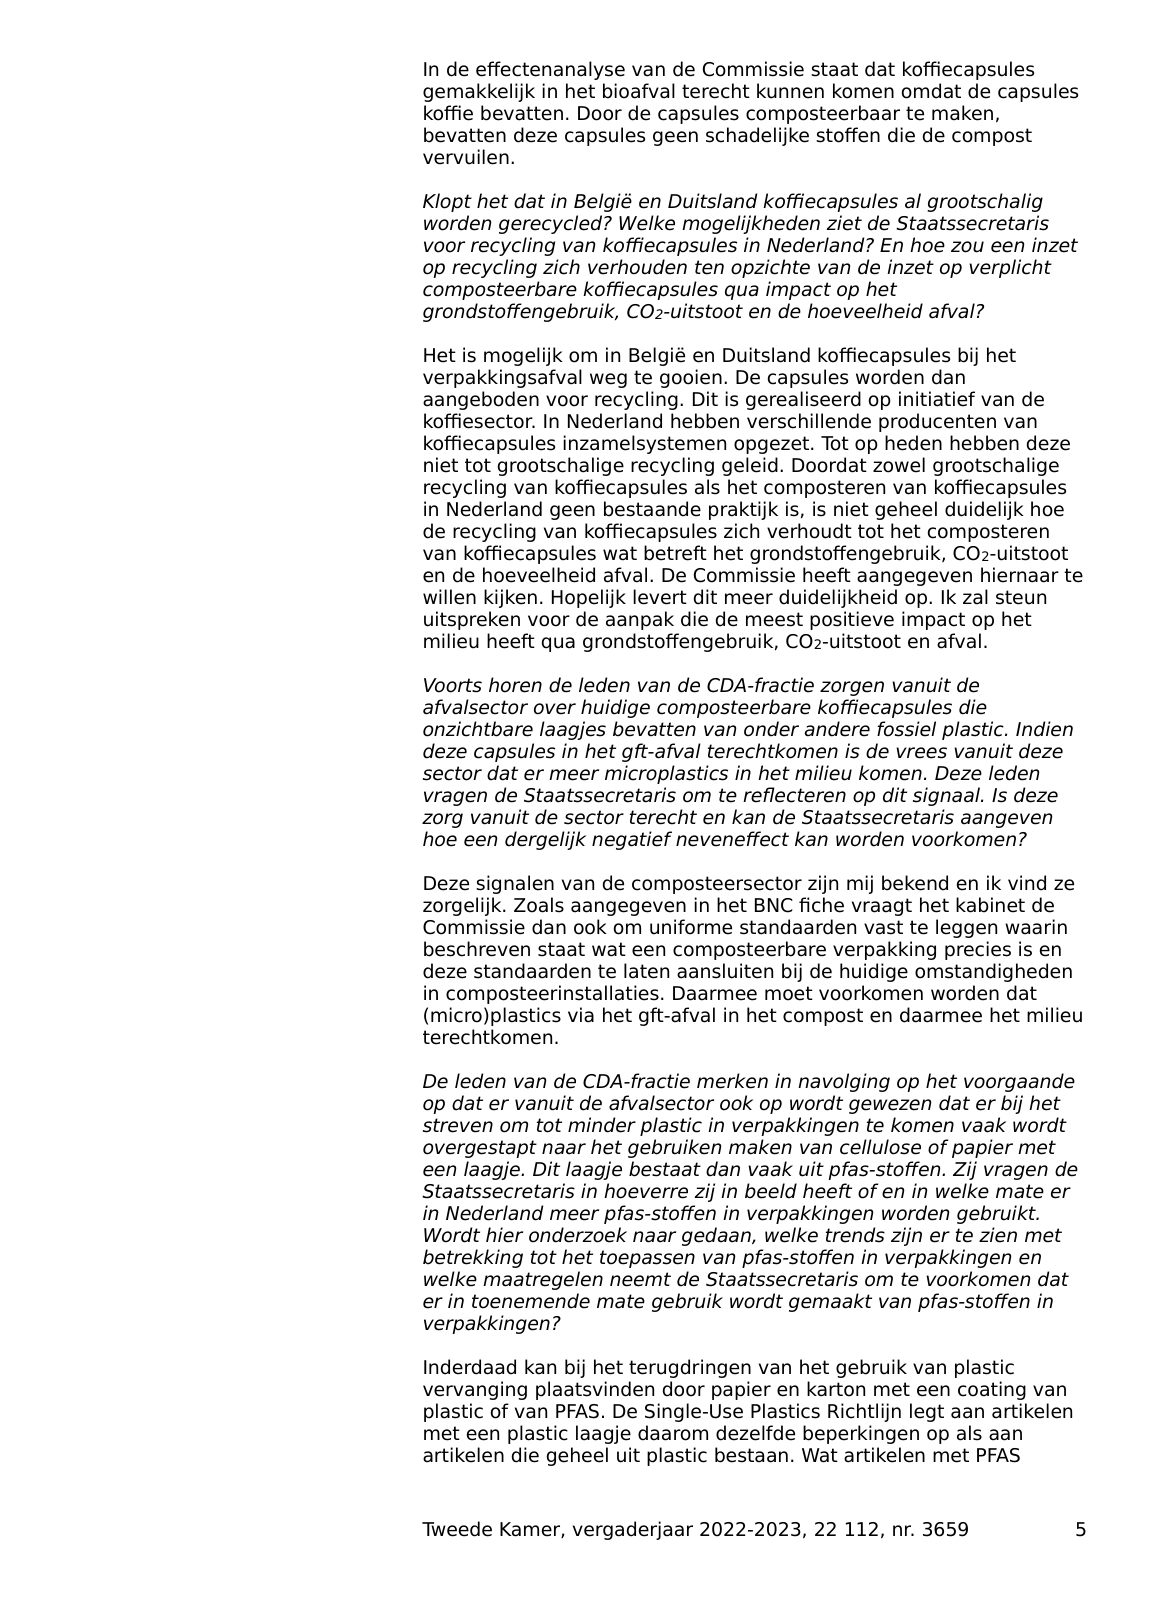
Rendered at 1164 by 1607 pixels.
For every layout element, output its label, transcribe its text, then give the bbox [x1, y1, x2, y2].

text De leden van de CDA-fractie merken in navolging op het voorgaande op dat er vanuit de afvalsector ook op wordt gewezen dat er bij het streven om tot minder plastic in verpakkingen te komen vaak wordt overgestapt naar het gebruiken maken van cellulose of papier met een laagje. Dit laagje bestaat dan vaak uit pfas-stoffen. Zij vragen de Staatssecretaris in hoeverre zij in beeld heeft of en in welke mate er in Nederland meer pfas-stoffen in verpakkingen worden gebruikt. Wordt hier onderzoek naar gedaan, welke trends zijn er te zien met betrekking tot het toepassen van pfas-stoffen in verpakkingen en welke maatregelen neemt de Staatssecretaris om te voorkomen dat er in toenemende mate gebruik wordt gemaakt van pfas-stoffen in verpakkingen? [422, 1071, 1087, 1335]
text Voorts horen de leden van de CDA-fractie zorgen vanuit de afvalsector over huidige composteerbare koffiecapsules die onzichtbare laagjes bevatten van onder andere fossiel plastic. Indien deze capsules in het gft-afval terechtkomen is de vrees vanuit deze sector dat er meer microplastics in het milieu komen. Deze leden vragen de Staatssecretaris om te reflecteren op dit signaal. Is deze zorg vanuit de sector terecht en kan de Staatssecretaris aangeven hoe een dergelijk negatief neveneffect kan worden voorkomen? [422, 675, 1087, 851]
text Het is mogelijk om in België en Duitsland koffiecapsules bij het verpakkingsafval weg te gooien. De capsules worden dan aangeboden voor recycling. Dit is gerealiseerd op initiatief van de koffiesector. In Nederland hebben verschillende producenten van koffiecapsules inzamelsystemen opgezet. Tot op heden hebben deze niet tot grootschalige recycling geleid. Doordat zowel grootschalige recycling van koffiecapsules als het composteren van koffiecapsules in Nederland geen bestaande praktijk is, is niet geheel duidelijk hoe de recycling van koffiecapsules zich verhoudt tot het composteren van koffiecapsules wat betreft het grondstoffengebruik, CO2-uitstoot en de hoeveelheid afval. De Commissie heeft aangegeven hiernaar te willen kijken. Hopelijk levert dit meer duidelijkheid op. Ik zal steun uitspreken voor de aanpak die de meest positieve impact op het milieu heeft qua grondstoffengebruik, CO2-uitstoot en afval. [422, 345, 1087, 653]
text Inderdaad kan bij het terugdringen van het gebruik van plastic vervanging plaatsvinden door papier en karton met een coating van plastic of van PFAS. De Single-Use Plastics Richtlijn legt aan artikelen met een plastic laagje daarom dezelfde beperkingen op als aan artikelen die geheel uit plastic bestaan. Wat artikelen met PFAS [422, 1357, 1087, 1467]
text Klopt het dat in België en Duitsland koffiecapsules al grootschalig worden gerecycled? Welke mogelijkheden ziet de Staatssecretaris voor recycling van koffiecapsules in Nederland? En hoe zou een inzet op recycling zich verhouden ten opzichte van de inzet op verplicht composteerbare koffiecapsules qua impact op het grondstoffengebruik, CO2-uitstoot en de hoeveelheid afval? [422, 191, 1087, 323]
text Deze signalen van de composteersector zijn mij bekend en ik vind ze zorgelijk. Zoals aangegeven in het BNC fiche vraagt het kabinet de Commissie dan ook om uniforme standaarden vast te leggen waarin beschreven staat wat een composteerbare verpakking precies is en deze standaarden te laten aansluiten bij de huidige omstandigheden in composteerinstallaties. Daarmee moet voorkomen worden dat (micro)plastics via het gft-afval in het compost en daarmee het milieu terechtkomen. [422, 873, 1087, 1049]
text In de effectenanalyse van de Commissie staat dat koffiecapsules gemakkelijk in het bioafval terecht kunnen komen omdat de capsules koffie bevatten. Door de capsules composteerbaar te maken, bevatten deze capsules geen schadelijke stoffen die de compost vervuilen. [422, 59, 1087, 169]
